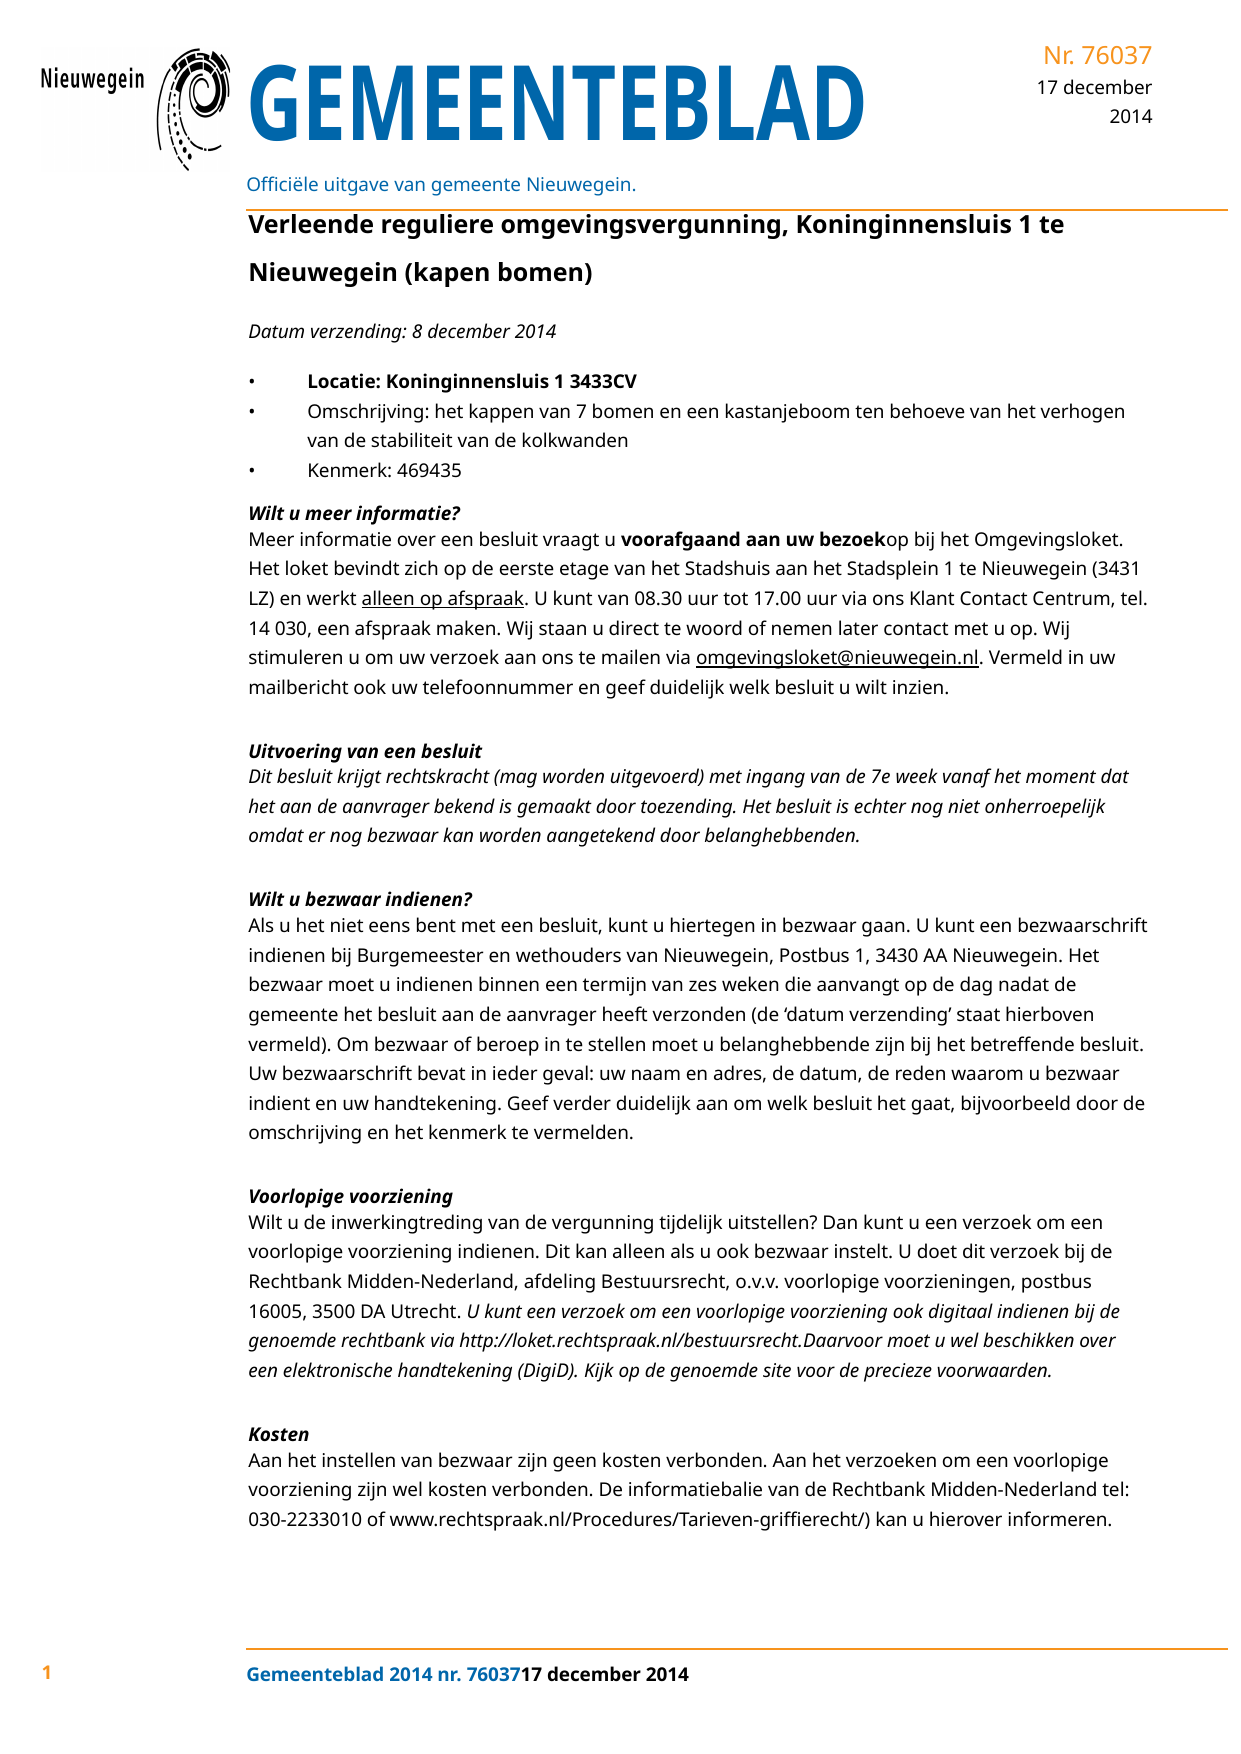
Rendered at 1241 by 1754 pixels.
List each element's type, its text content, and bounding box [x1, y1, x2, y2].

text Wilt u bezwaar indienen? [248, 887, 1152, 912]
text Verleende reguliere omgevingsvergunning, Koninginnensluis 1 te Nieuwegein (kapen bomen) [248, 211, 1152, 288]
list Locatie: Koninginnensluis 1 3433CV [248, 368, 1152, 394]
text Wilt u meer informatie? [248, 500, 1152, 526]
text Dit besluit krijgt rechtskracht (mag worden uitgevoerd) met ingang van de 7e week vanaf het moment dat het aan de aanvrager bekend is gemaakt door toezending. Het besluit is echter nog niet onherroepelijk omdat er nog bezwaar kan worden aangetekend door belanghebbenden. [248, 763, 1152, 848]
list Omschrijving: het kappen van 7 bomen en een kastanjeboom ten behoeve van het verhogen van de stabiliteit van de kolkwanden [248, 398, 1152, 453]
text Wilt u de inwerkingtreding van de vergunning tijdelijk uitstellen? Dan kunt u een verzoek om een voorlopige voorziening indienen. Dit kan alleen als u ook bezwaar instelt. U doet dit verzoek bij de Rechtbank Midden-Nederland, afdeling Bestuursrecht, o.v.v. voorlopige voorzieningen, postbus 16005, 3500 DA Utrecht. U kunt een verzoek om een voorlopige voorziening ook digitaal indienen bij de genoemde rechtbank via http://loket.rechtspraak.nl/bestuursrecht.Daarvoor moet u wel beschikken over een elektronische handtekening (DigiD). Kijk op de genoemde site voor de precieze voorwaarden. [248, 1209, 1152, 1383]
text Meer informatie over een besluit vraagt u voorafgaand aan uw bezoekop bij het Omgevingsloket. Het loket bevindt zich op de eerste etage van het Stadshuis aan het Stadsplein 1 te Nieuwegein (3431 LZ) en werkt alleen op afspraak. U kunt van 08.30 uur tot 17.00 uur via ons Klant Contact Centrum, tel. 14 030, een afspraak maken. Wij staan u direct te woord of nemen later contact met u op. Wij stimuleren u om uw verzoek aan ons te mailen via omgevingsloket@nieuwegein.nl. Vermeld in uw mailbericht ook uw telefoonnummer en geef duidelijk welk besluit u wilt inzien. [248, 526, 1152, 699]
list Kenmerk: 469435 [248, 457, 1152, 483]
text Als u het niet eens bent met een besluit, kunt u hiertegen in bezwaar gaan. U kunt een bezwaarschrift indienen bij Burgemeester en wethouders van Nieuwegein, Postbus 1, 3430 AA Nieuwegein. Het bezwaar moet u indienen binnen een termijn van zes weken die aanvangt op de dag nadat de gemeente het besluit aan de aanvrager heeft verzonden (de ‘datum verzending’ staat hierboven vermeld). Om bezwaar of beroep in te stellen moet u belanghebbende zijn bij het betreffende besluit. Uw bezwaarschrift bevat in ieder geval: uw naam en adres, de datum, de reden waarom u bezwaar indient en uw handtekening. Geef verder duidelijk aan om welk besluit het gaat, bijvoorbeeld door de omschrijving en het kenmerk te vermelden. [248, 912, 1152, 1145]
text Uitvoering van een besluit [248, 738, 1152, 763]
text Aan het instellen van bezwaar zijn geen kosten verbonden. Aan het verzoeken om een voorlopige voorziening zijn wel kosten verbonden. De informatiebalie van de Rechtbank Midden-Nederland tel: 030-2233010 of www.rechtspraak.nl/Procedures/Tarieven-griffierecht/) kan u hierover informeren. [248, 1447, 1152, 1532]
text Kosten [248, 1421, 1152, 1447]
text Voorlopige voorziening [248, 1183, 1152, 1209]
text Datum verzending: 8 december 2014 [248, 318, 1152, 344]
picture [41, 47, 231, 172]
